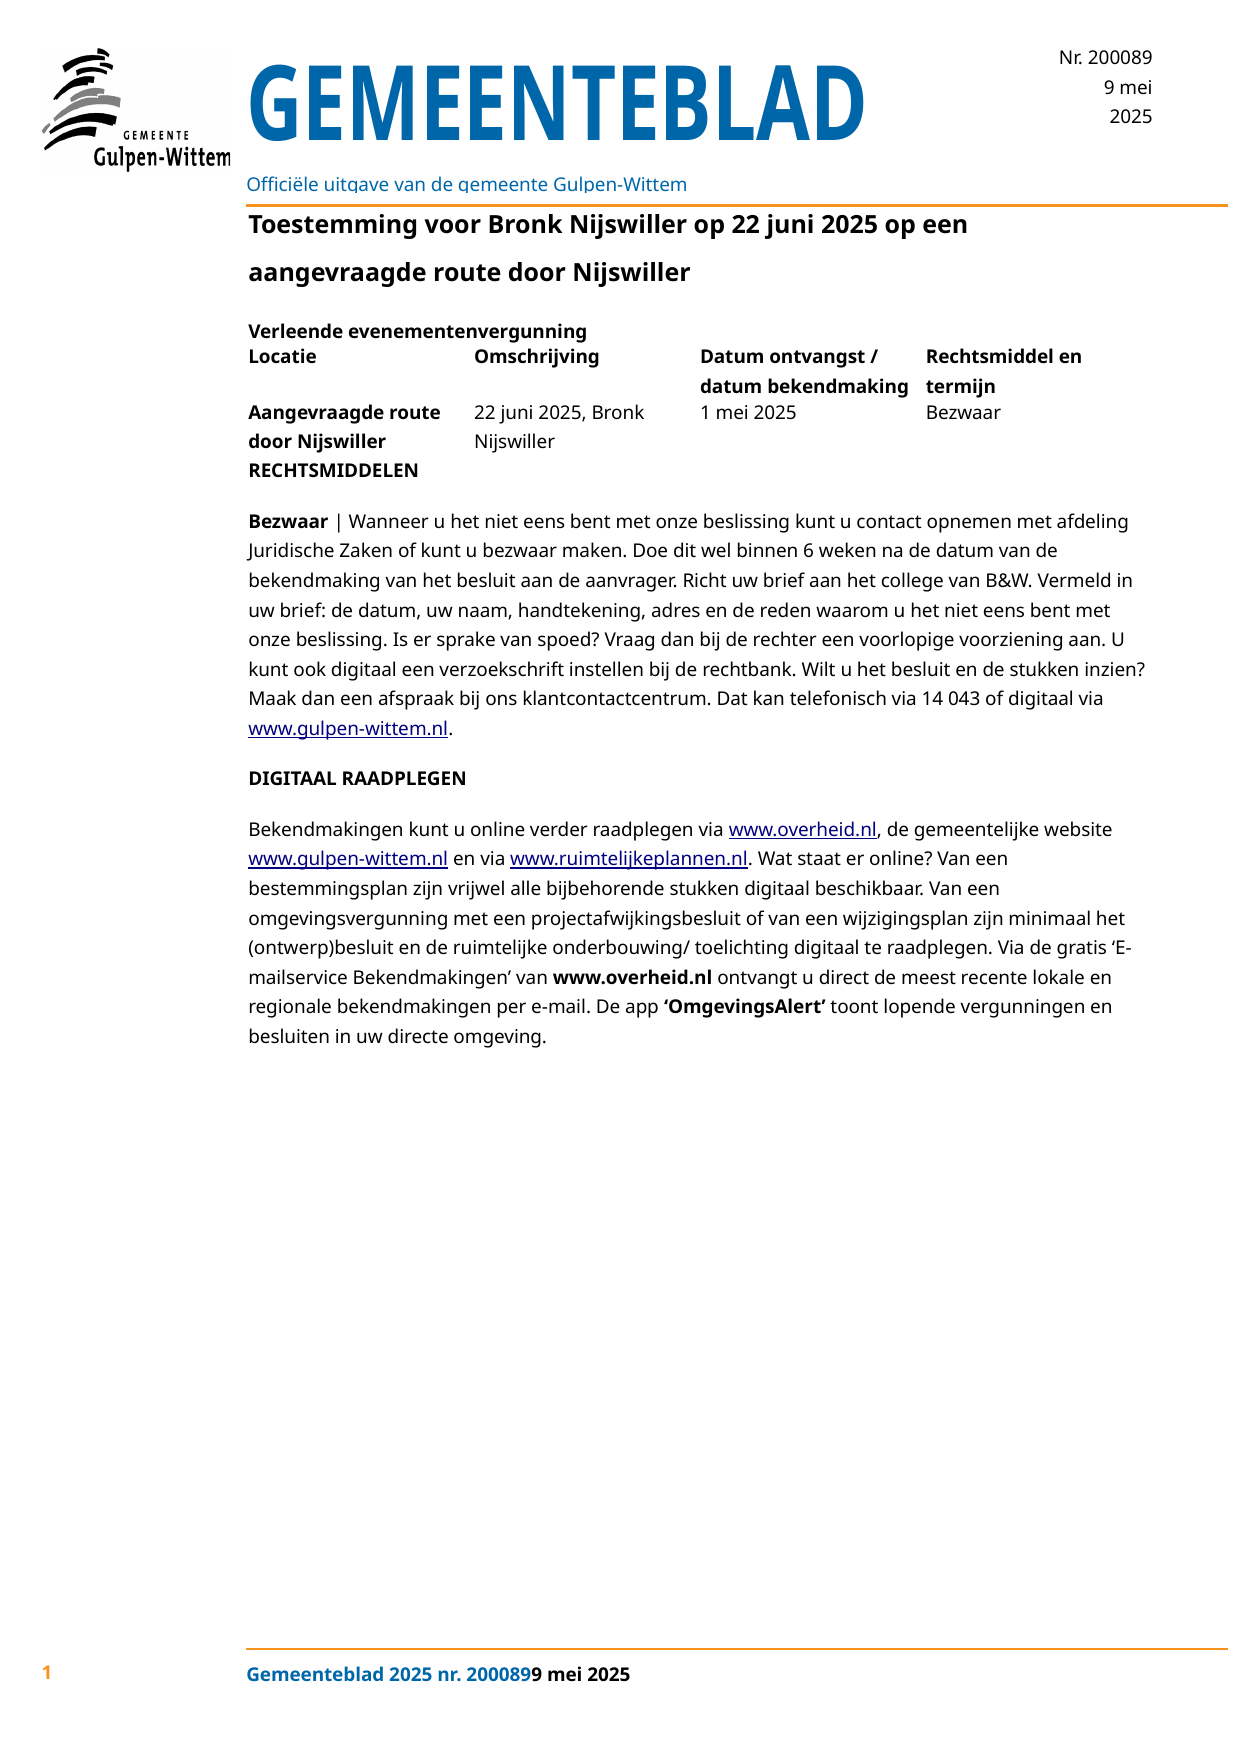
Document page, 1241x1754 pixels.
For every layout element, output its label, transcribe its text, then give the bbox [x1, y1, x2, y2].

text RECHTSMIDDELEN [248, 458, 1152, 483]
table_header Verleende evenementenvergunning [248, 318, 1152, 344]
text Bekendmakingen kunt u online verder raadplegen via www.overheid.nl, de gemeentelijke website www.gulpen-wittem.nl en via www.ruimtelijkeplannen.nl. Wat staat er online? Van een bestemmingsplan zijn vrijwel alle bijbehorende stukken digitaal beschikbaar. Van een omgevingsvergunning met een projectafwijkingsbesluit of van een wijzigingsplan zijn minimaal het (ontwerp)besluit en de ruimtelijke onderbouwing/ toelichting digitaal te raadplegen. Via de gratis ‘E-mailservice Bekendmakingen’ van www.overheid.nl ontvangt u direct de meest recente lokale en regionale bekendmakingen per e-mail. De app ‘OmgevingsAlert’ toont lopende vergunningen en besluiten in uw directe omgeving. [248, 816, 1152, 1049]
table_cell Omschrijving [474, 344, 700, 399]
table_cell Datum ontvangst / datum bekendmaking [700, 344, 926, 399]
table_cell Bezwaar [926, 399, 1152, 454]
text Bezwaar | Wanneer u het niet eens bent met onze beslissing kunt u contact opnemen met afdeling Juridische Zaken of kunt u bezwaar maken. Doe dit wel binnen 6 weken na de datum van de bekendmaking van het besluit aan de aanvrager. Richt uw brief aan het college van B&W. Vermeld in uw brief: de datum, uw naam, handtekening, adres en de reden waarom u het niet eens bent met onze beslissing. Is er sprake van spoed? Vraag dan bij de rechter een voorlopige voorziening aan. U kunt ook digitaal een verzoekschrift instellen bij de rechtbank. Wilt u het besluit en de stukken inzien? Maak dan een afspraak bij ons klantcontactcentrum. Dat kan telefonisch via 14 043 of digitaal via www.gulpen-wittem.nl. [248, 508, 1152, 741]
table_cell 22 juni 2025, Bronk Nijswiller [474, 399, 700, 454]
table_cell Rechtsmiddel en termijn [926, 344, 1152, 399]
table_cell Locatie [248, 344, 474, 399]
text Toestemming voor Bronk Nijswiller op 22 juni 2025 op een aangevraagde route door Nijswiller [248, 207, 1152, 288]
text DIGITAAL RAADPLEGEN [248, 766, 1152, 791]
picture [41, 47, 231, 172]
table_cell Aangevraagde route door Nijswiller [248, 399, 474, 454]
table_cell 1 mei 2025 [700, 399, 926, 454]
